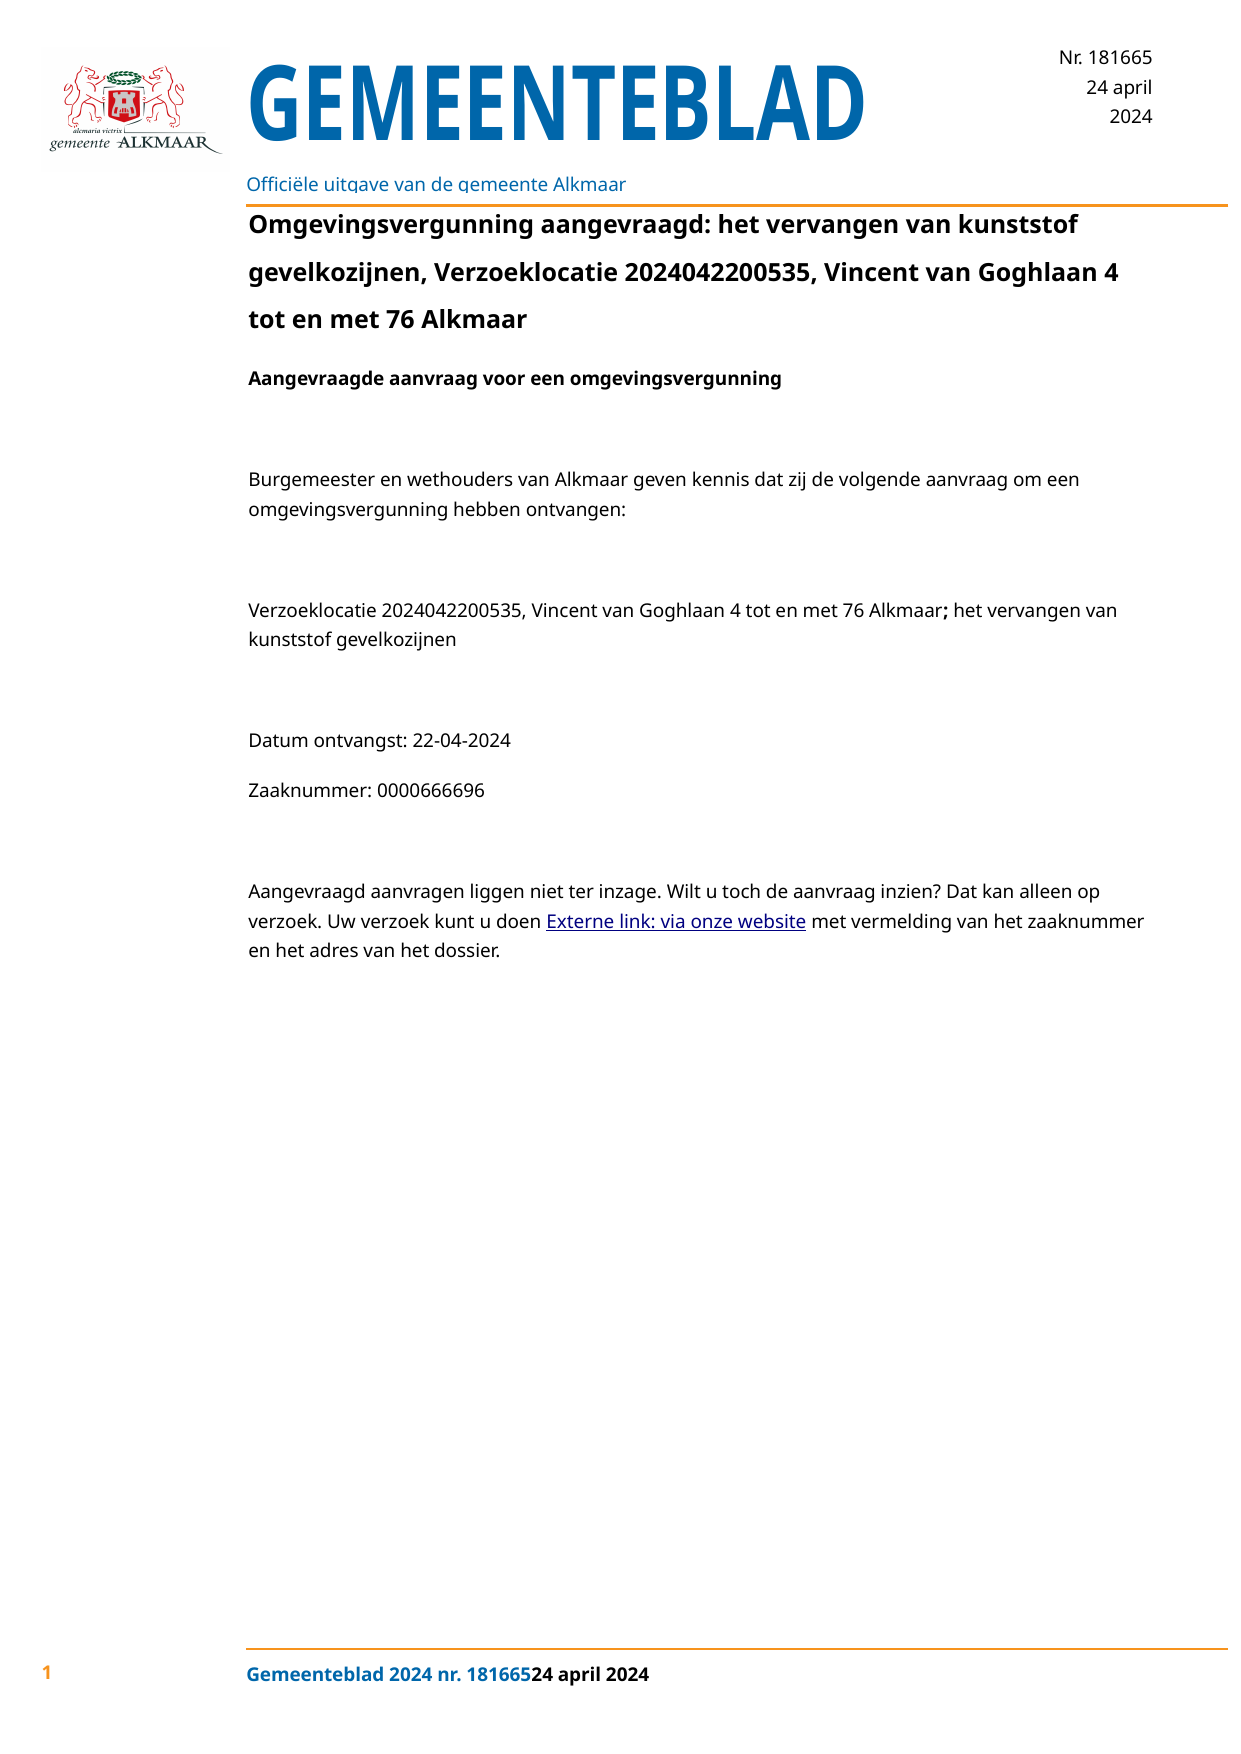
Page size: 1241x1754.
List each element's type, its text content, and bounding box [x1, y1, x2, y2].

text Omgevingsvergunning aangevraagd: het vervangen van kunststof gevelkozijnen, Verzoeklocatie 2024042200535, Vincent van Goghlaan 4 tot en met 76 Alkmaar [248, 207, 1152, 336]
text Aangevraagd aanvragen liggen niet ter inzage. Wilt u toch de aanvraag inzien? Dat kan alleen op verzoek. Uw verzoek kunt u doen Externe link: via onze website met vermelding van het zaaknummer en het adres van het dossier. [248, 878, 1152, 963]
text Aangevraagde aanvraag voor een omgevingsvergunning [248, 366, 1152, 391]
text Datum ontvangst: 22-04-2024 [248, 727, 1152, 753]
text Zaaknummer: 0000666696 [248, 778, 1152, 803]
picture [41, 47, 231, 172]
text Verzoeklocatie 2024042200535, Vincent van Goghlaan 4 tot en met 76 Alkmaar; het vervangen van kunststof gevelkozijnen [248, 597, 1152, 652]
text Burgemeester en wethouders van Alkmaar geven kennis dat zij de volgende aanvraag om een omgevingsvergunning hebben ontvangen: [248, 466, 1152, 522]
